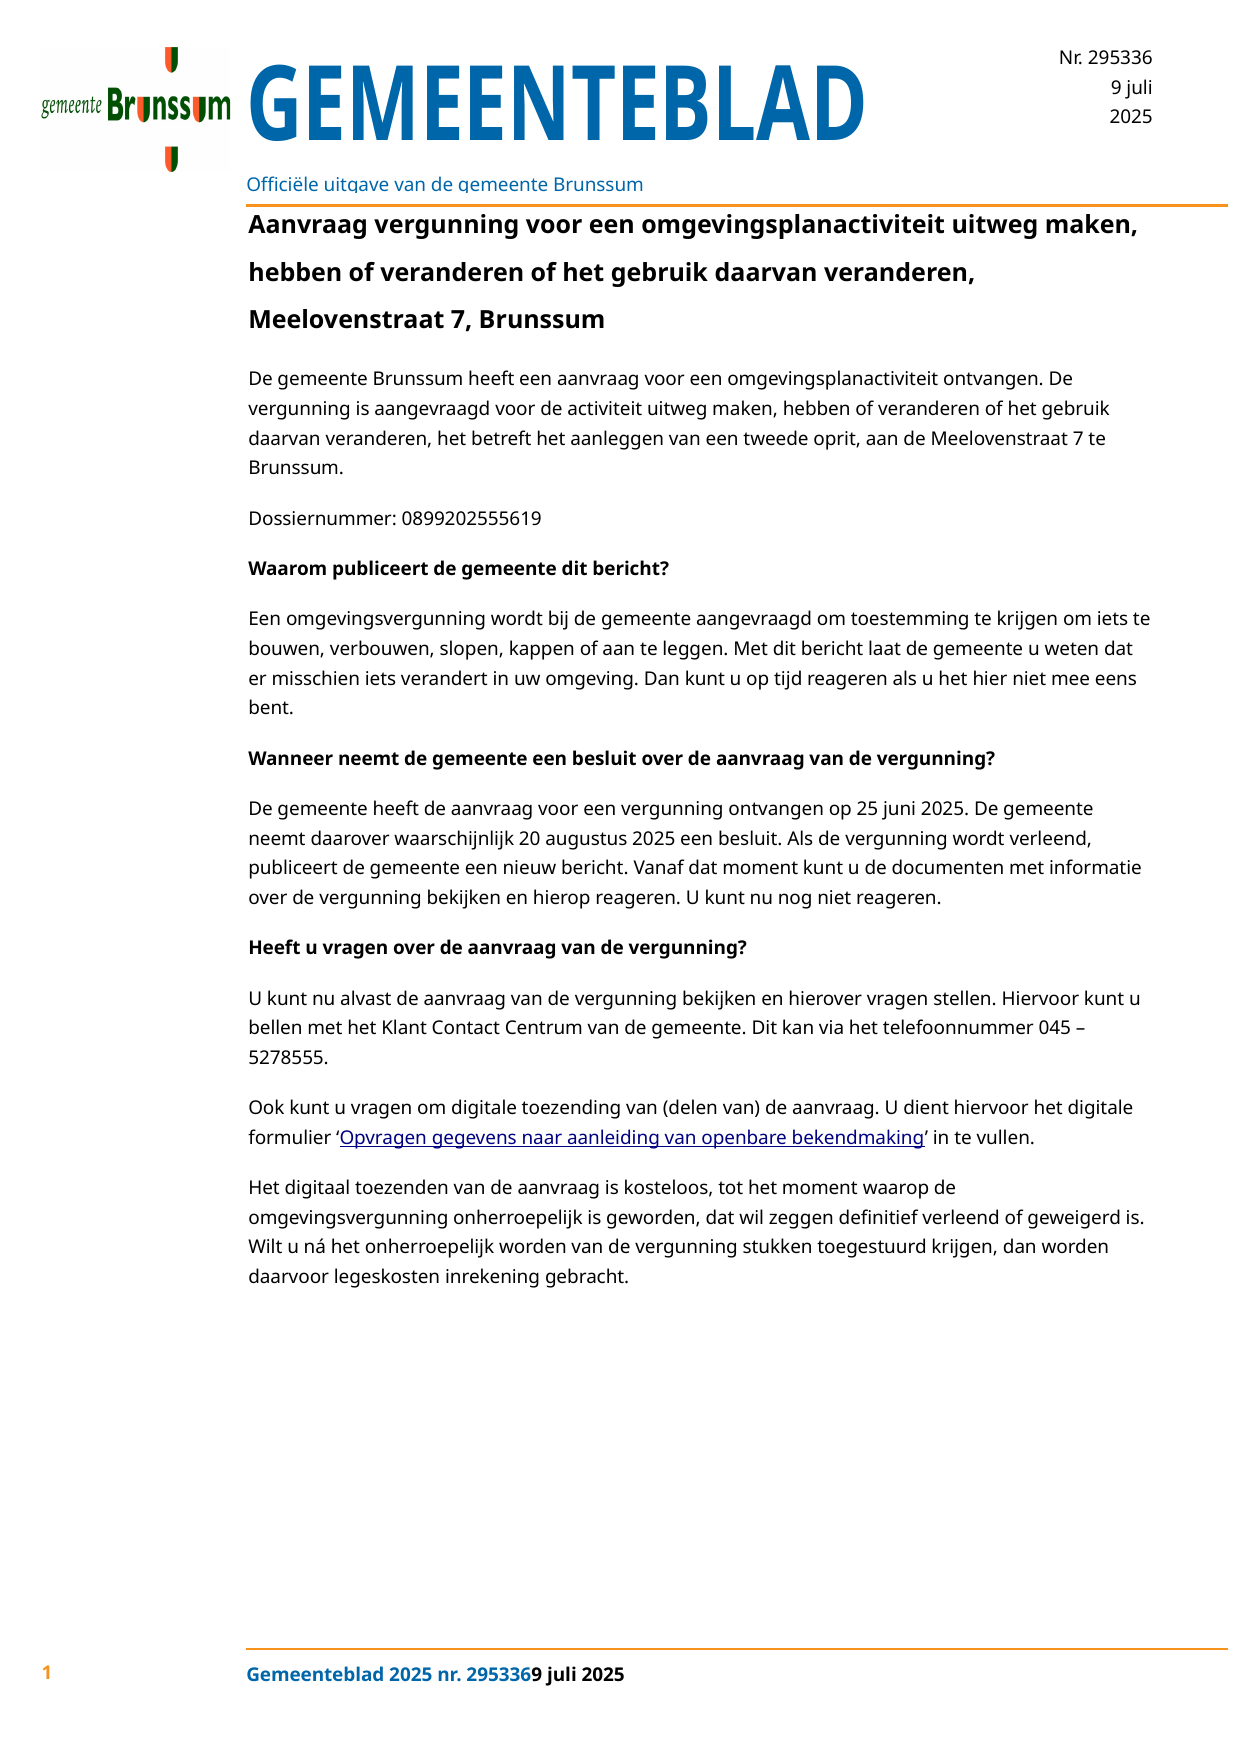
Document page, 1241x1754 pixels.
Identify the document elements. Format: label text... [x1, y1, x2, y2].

text Het digitaal toezenden van de aanvraag is kosteloos, tot het moment waarop de omgevingsvergunning onherroepelijk is geworden, dat wil zeggen definitief verleend of geweigerd is. Wilt u ná het onherroepelijk worden van de vergunning stukken toegestuurd krijgen, dan worden daarvoor legeskosten inrekening gebracht. [248, 1174, 1152, 1289]
text Wanneer neemt de gemeente een besluit over de aanvraag van de vergunning? [248, 745, 1152, 770]
text Waarom publiceert de gemeente dit bericht? [248, 555, 1152, 581]
text Een omgevingsvergunning wordt bij de gemeente aangevraagd om toestemming te krijgen om iets te bouwen, verbouwen, slopen, kappen of aan te leggen. Met dit bericht laat de gemeente u weten dat er misschien iets verandert in uw omgeving. Dan kunt u op tijd reageren als u het hier niet mee eens bent. [248, 606, 1152, 720]
text De gemeente Brunssum heeft een aanvraag voor een omgevingsplanactiviteit ontvangen. De vergunning is aangevraagd voor de activiteit uitweg maken, hebben of veranderen of het gebruik daarvan veranderen, het betreft het aanleggen van een tweede oprit, aan de Meelovenstraat 7 te Brunssum. [248, 366, 1152, 480]
text Heeft u vragen over de aanvraag van de vergunning? [248, 934, 1152, 960]
text Ook kunt u vragen om digitale toezending van (delen van) de aanvraag. U dient hiervoor het digitale formulier ‘Opvragen gegevens naar aanleiding van openbare bekendmaking’ in te vullen. [248, 1094, 1152, 1149]
text Aanvraag vergunning voor een omgevingsplanactiviteit uitweg maken, hebben of veranderen of het gebruik daarvan veranderen, Meelovenstraat 7, Brunssum [248, 207, 1152, 336]
text Dossiernummer: 0899202555619 [248, 505, 1152, 530]
text U kunt nu alvast de aanvraag van de vergunning bekijken en hierover vragen stellen. Hiervoor kunt u bellen met het Klant Contact Centrum van de gemeente. Dit kan via het telefoonnummer 045 – 5278555. [248, 985, 1152, 1069]
picture [41, 47, 231, 172]
text De gemeente heeft de aanvraag voor een vergunning ontvangen op 25 juni 2025. De gemeente neemt daarover waarschijnlijk 20 augustus 2025 een besluit. Als de vergunning wordt verleend, publiceert de gemeente een nieuw bericht. Vanaf dat moment kunt u de documenten met informatie over de vergunning bekijken en hierop reageren. U kunt nu nog niet reageren. [248, 795, 1152, 909]
